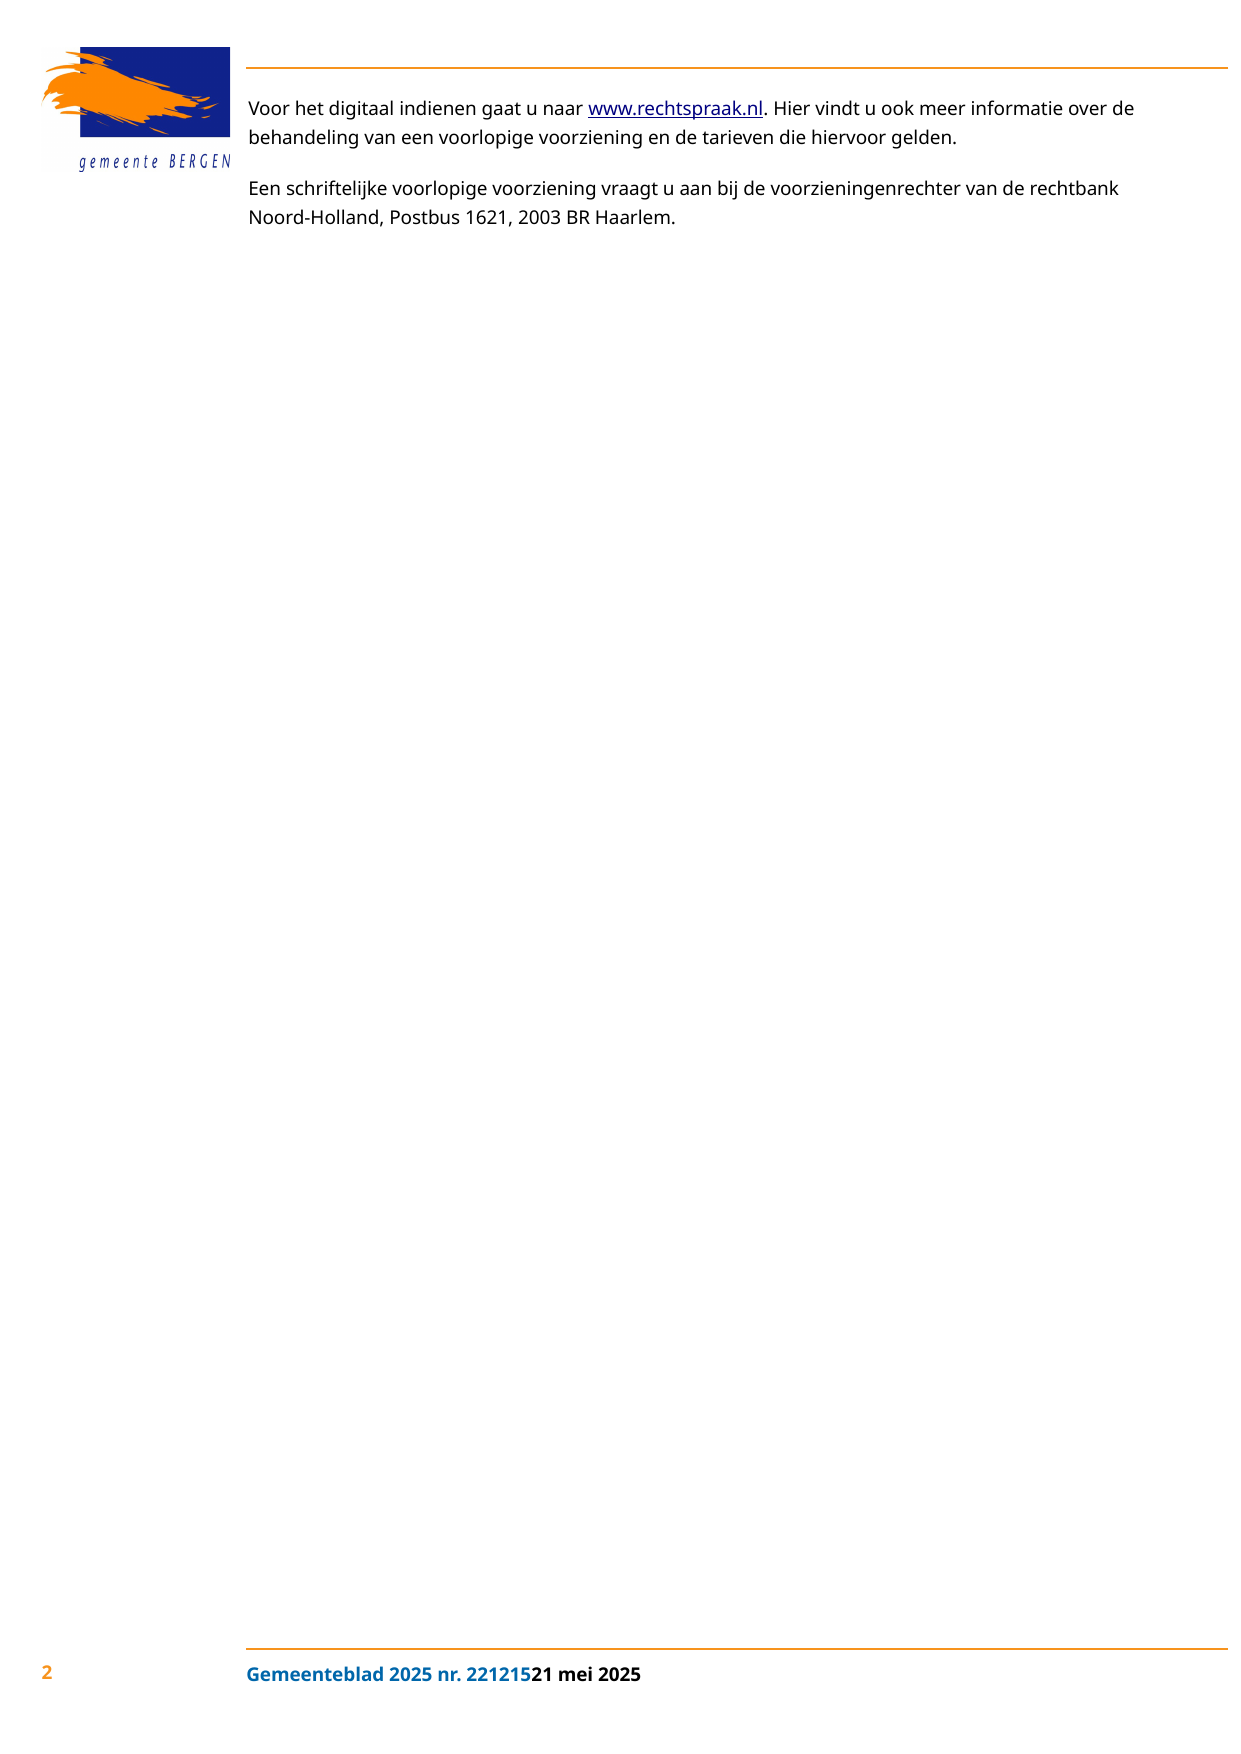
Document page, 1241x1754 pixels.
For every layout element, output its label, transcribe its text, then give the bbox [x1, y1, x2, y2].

text Voor het digitaal indienen gaat u naar www.rechtspraak.nl. Hier vindt u ook meer informatie over de behandeling van een voorlopige voorziening en de tarieven die hiervoor gelden. [248, 95, 1152, 150]
picture [41, 47, 231, 172]
text Een schriftelijke voorlopige voorziening vraagt u aan bij de voorzieningenrechter van de rechtbank Noord-Holland, Postbus 1621, 2003 BR Haarlem. [248, 175, 1152, 230]
